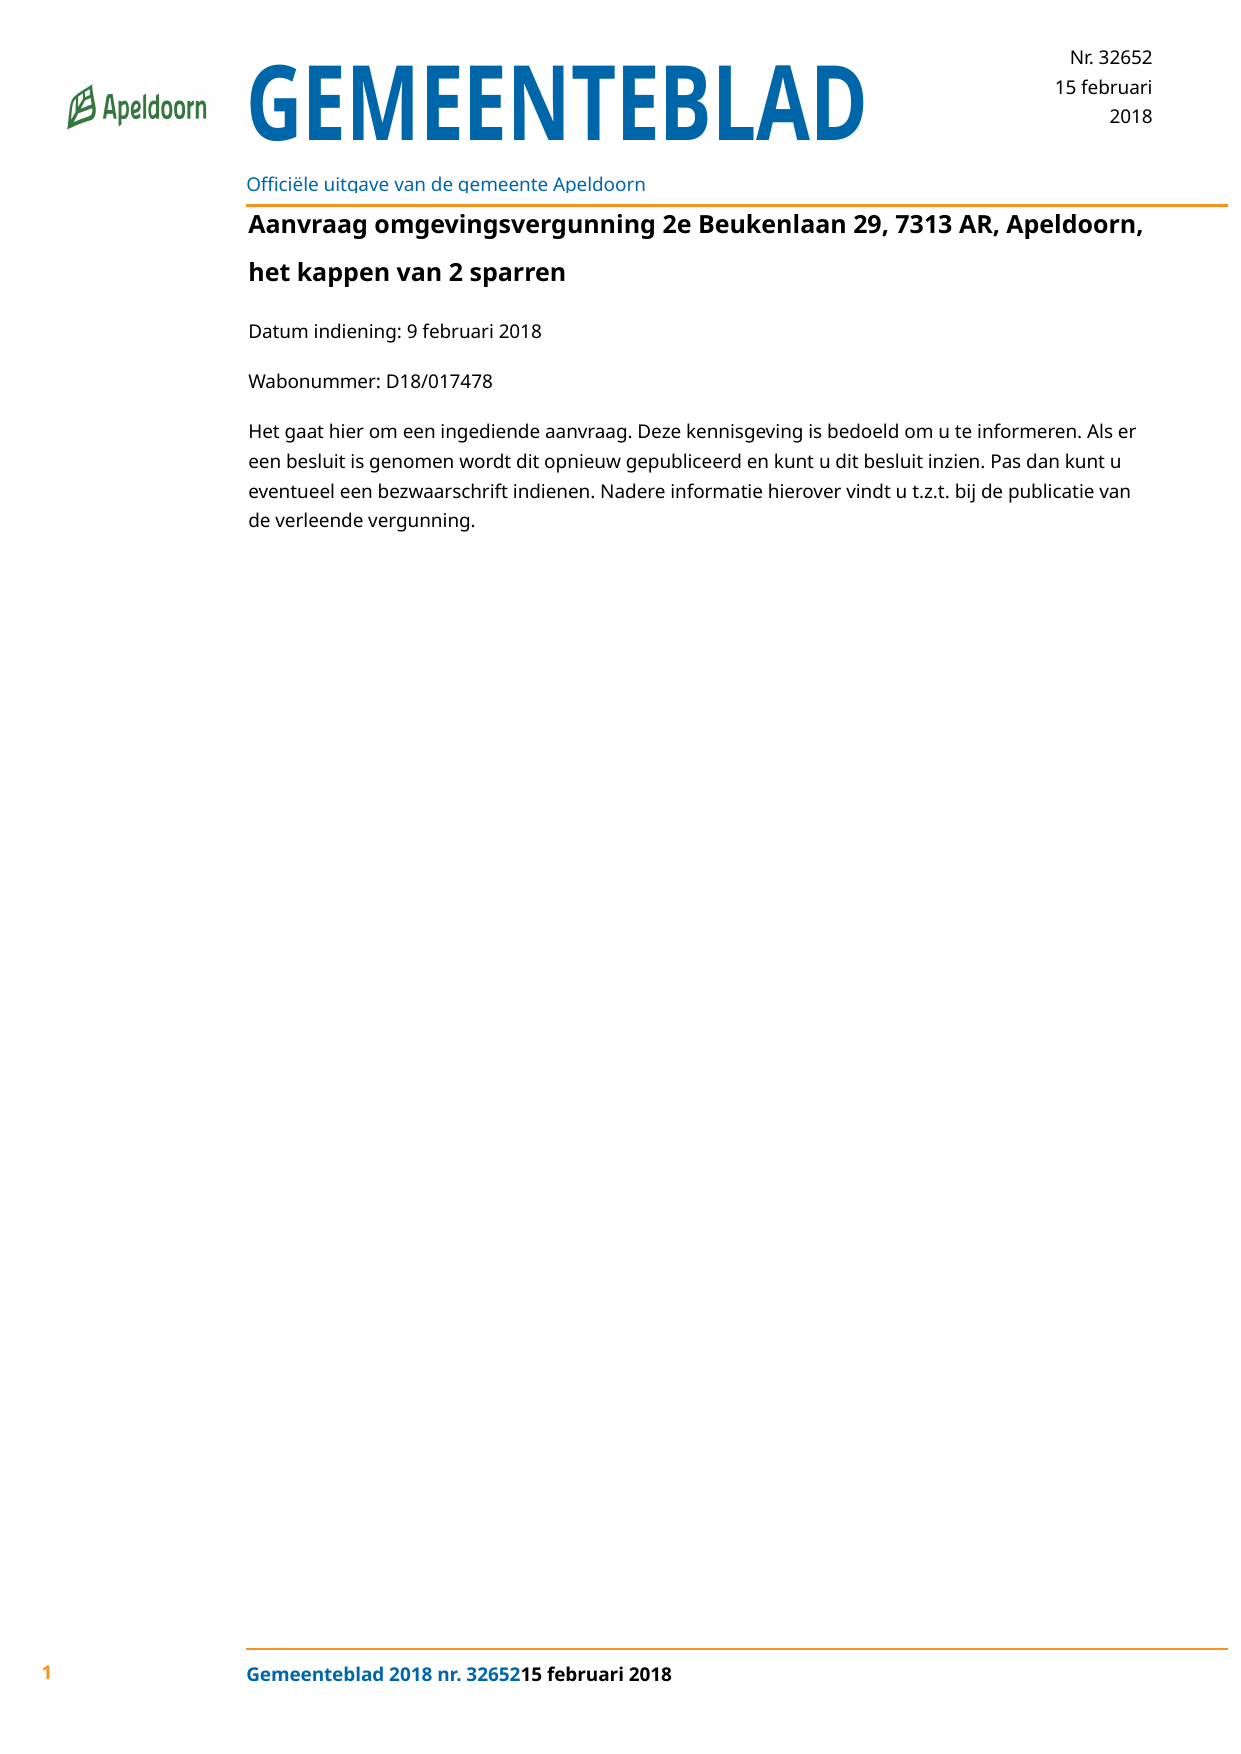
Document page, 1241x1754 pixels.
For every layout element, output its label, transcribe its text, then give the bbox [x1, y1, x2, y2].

picture [41, 47, 231, 172]
text Het gaat hier om een ingediende aanvraag. Deze kennisgeving is bedoeld om u te informeren. Als er een besluit is genomen wordt dit opnieuw gepubliceerd en kunt u dit besluit inzien. Pas dan kunt u eventueel een bezwaarschrift indienen. Nadere informatie hierover vindt u t.z.t. bij de publicatie van de verleende vergunning. [248, 419, 1152, 533]
text Aanvraag omgevingsvergunning 2e Beukenlaan 29, 7313 AR, Apeldoorn, het kappen van 2 sparren [248, 207, 1152, 288]
text Datum indiening: 9 februari 2018 [248, 318, 1152, 344]
text Wabonummer: D18/017478 [248, 368, 1152, 394]
